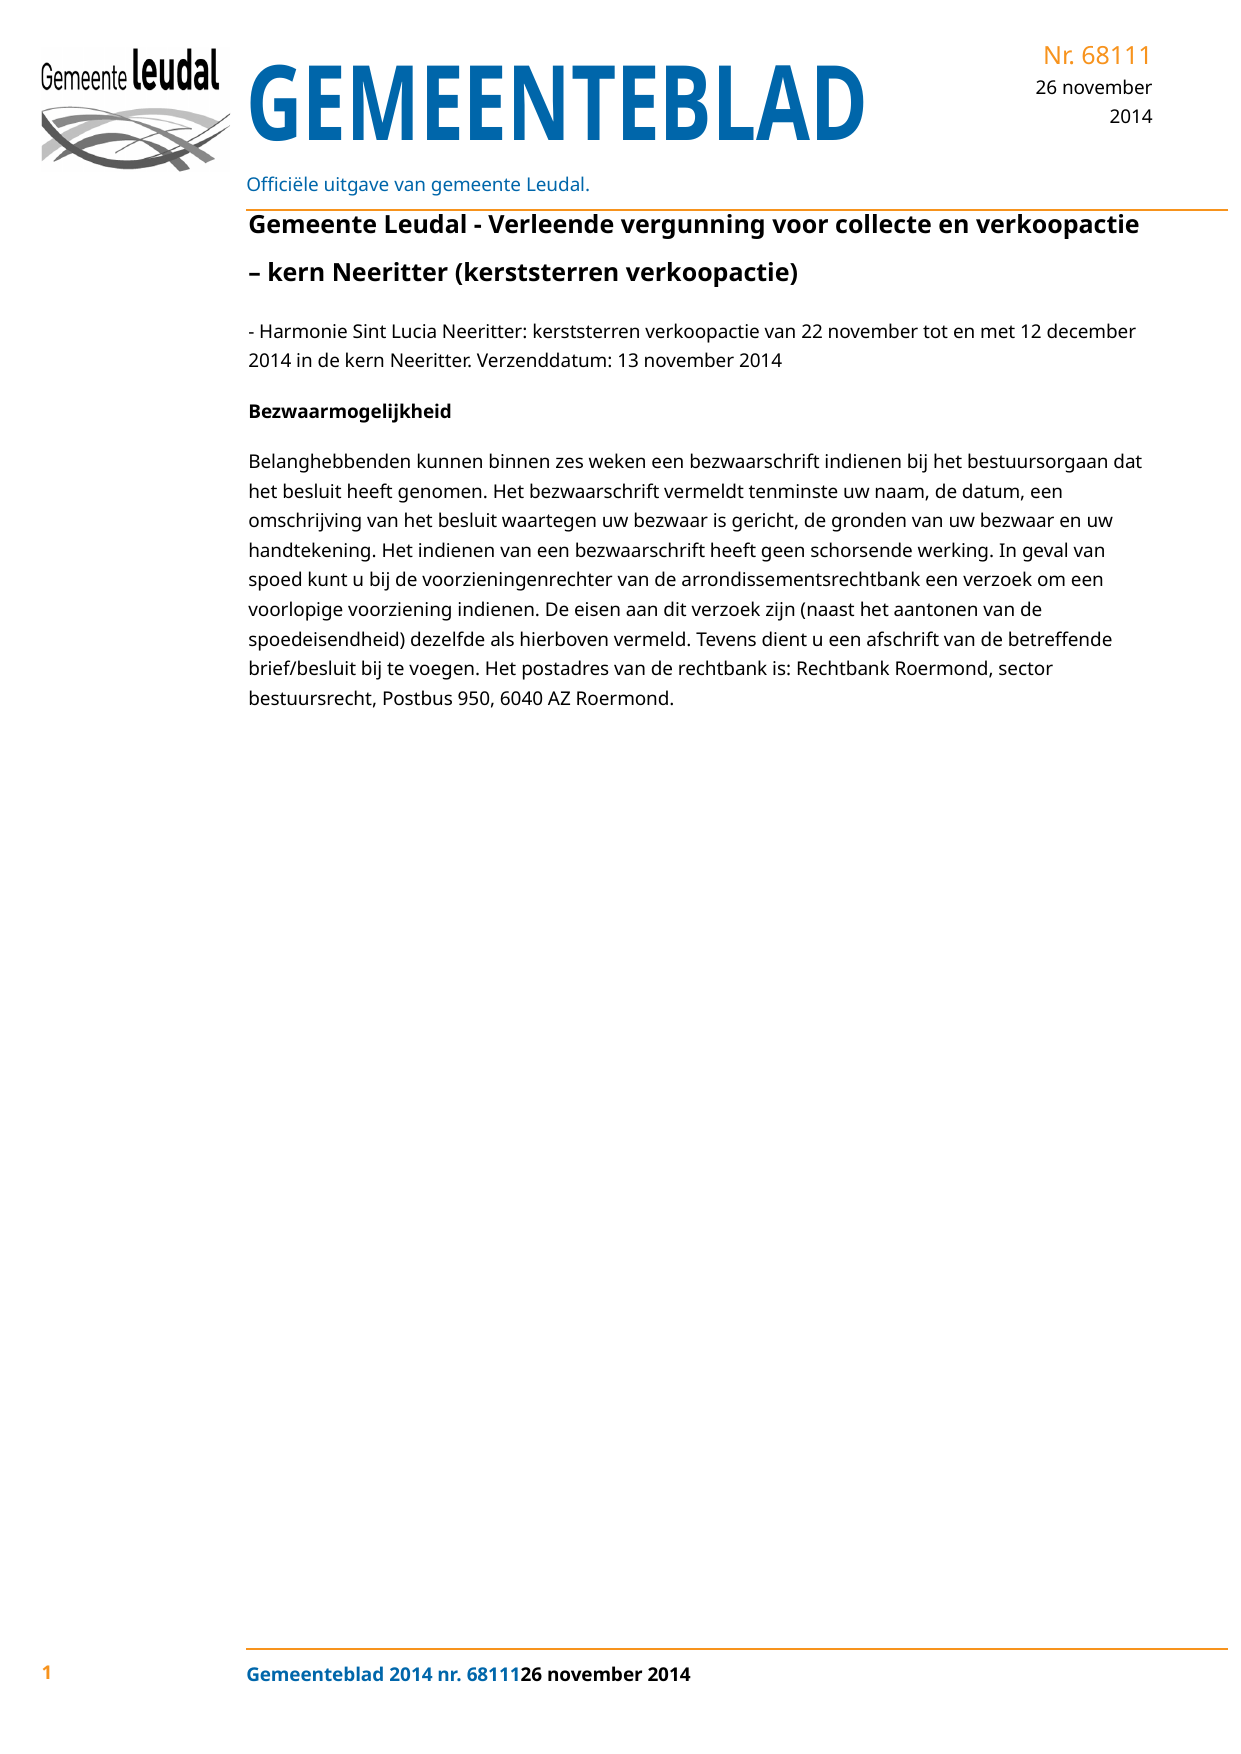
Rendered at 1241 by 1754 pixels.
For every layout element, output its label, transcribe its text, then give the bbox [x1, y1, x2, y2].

text - Harmonie Sint Lucia Neeritter: kerststerren verkoopactie van 22 november tot en met 12 december 2014 in de kern Neeritter. Verzenddatum: 13 november 2014 [248, 318, 1152, 373]
text Belanghebbenden kunnen binnen zes weken een bezwaarschrift indienen bij het bestuursorgaan dat het besluit heeft genomen. Het bezwaarschrift vermeldt tenminste uw naam, de datum, een omschrijving van het besluit waartegen uw bezwaar is gericht, de gronden van uw bezwaar en uw handtekening. Het indienen van een bezwaarschrift heeft geen schorsende werking. In geval van spoed kunt u bij de voorzieningenrechter van de arrondissementsrechtbank een verzoek om een voorlopige voorziening indienen. De eisen aan dit verzoek zijn (naast het aantonen van de spoedeisendheid) dezelfde als hierboven vermeld. Tevens dient u een afschrift van de betreffende brief/besluit bij te voegen. Het postadres van de rechtbank is: Rechtbank Roermond, sector bestuursrecht, Postbus 950, 6040 AZ Roermond. [248, 448, 1152, 711]
text Bezwaarmogelijkheid [248, 398, 1152, 424]
text Gemeente Leudal - Verleende vergunning voor collecte en verkoopactie – kern Neeritter (kerststerren verkoopactie) [248, 211, 1152, 288]
picture [41, 47, 231, 172]
